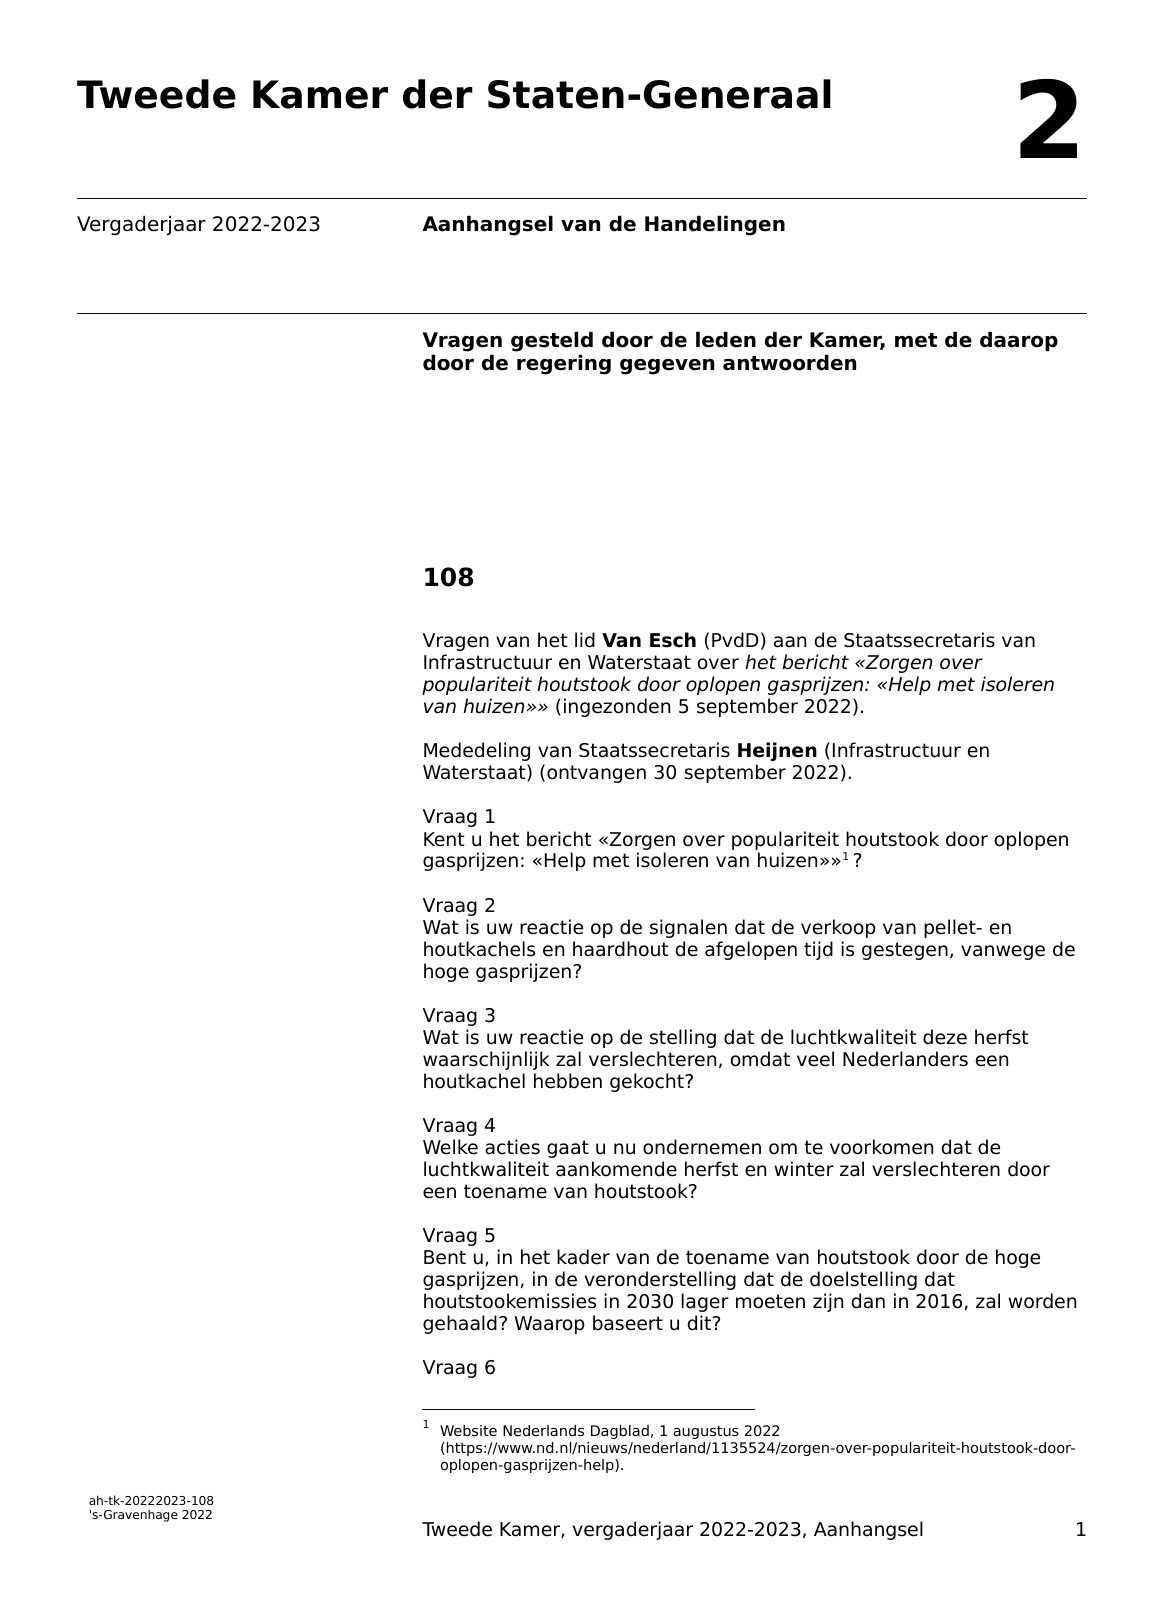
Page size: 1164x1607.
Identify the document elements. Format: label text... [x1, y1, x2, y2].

text Vraag 6 [422, 1357, 1087, 1379]
text Vraag 3 [422, 1005, 1087, 1027]
text Bent u, in het kader van de toename van houtstook door de hoge gasprijzen, in de veronderstelling dat de doelstelling dat houtstookemissies in 2030 lager moeten zijn dan in 2016, zal worden gehaald? Waarop baseert u dit? [422, 1247, 1087, 1335]
text Welke acties gaat u nu ondernemen om te voorkomen dat de luchtkwaliteit aankomende herfst en winter zal verslechteren door een toename van houtstook? [422, 1137, 1087, 1203]
text ah-tk-20222023-108 [88, 1494, 323, 1508]
text Wat is uw reactie op de stelling dat de luchtkwaliteit deze herfst waarschijnlijk zal verslechteren, omdat veel Nederlanders een houtkachel hebben gekocht? [422, 1027, 1087, 1093]
text 108 [422, 563, 1087, 592]
table_cell Aanhangsel van de Handelingen [422, 199, 1087, 313]
text Vraag 2 [422, 894, 1087, 917]
text Website Nederlands Dagblad, 1 augustus 2022 (https://www.nd.nl/nieuws/nederland/1135524/zorgen-over-populariteit-houtstook-door-oplopen-gasprijzen-help). [422, 1418, 1087, 1474]
table_header 2 [886, 59, 1087, 198]
text Vragen van het lid Van Esch (PvdD) aan de Staatssecretaris van Infrastructuur en Waterstaat over het bericht «Zorgen over populariteit houtstook door oplopen gasprijzen: «Help met isoleren van huizen»» (ingezonden 5 september 2022). [422, 630, 1087, 718]
text Mededeling van Staatssecretaris Heijnen (Infrastructuur en Waterstaat) (ontvangen 30 september 2022). [422, 740, 1087, 784]
text Vraag 5 [422, 1225, 1087, 1247]
table_header Tweede Kamer der Staten-Generaal [77, 59, 886, 198]
text Wat is uw reactie op de signalen dat de verkoop van pellet- en houtkachels en haardhout de afgelopen tijd is gestegen, vanwege de hoge gasprijzen? [422, 917, 1087, 982]
text Vraag 4 [422, 1115, 1087, 1137]
table_cell Vergaderjaar 2022-2023 [77, 199, 422, 313]
text Vraag 1 [422, 806, 1087, 828]
table_cell Vragen gesteld door de leden der Kamer, met de daarop door de regering gegeven antwoorden [422, 314, 1087, 375]
text 's-Gravenhage 2022 [88, 1508, 323, 1522]
table_cell [77, 314, 422, 375]
text Kent u het bericht «Zorgen over populariteit houtstook door oplopen gasprijzen: «Help met isoleren van huizen»»? [422, 828, 1087, 872]
